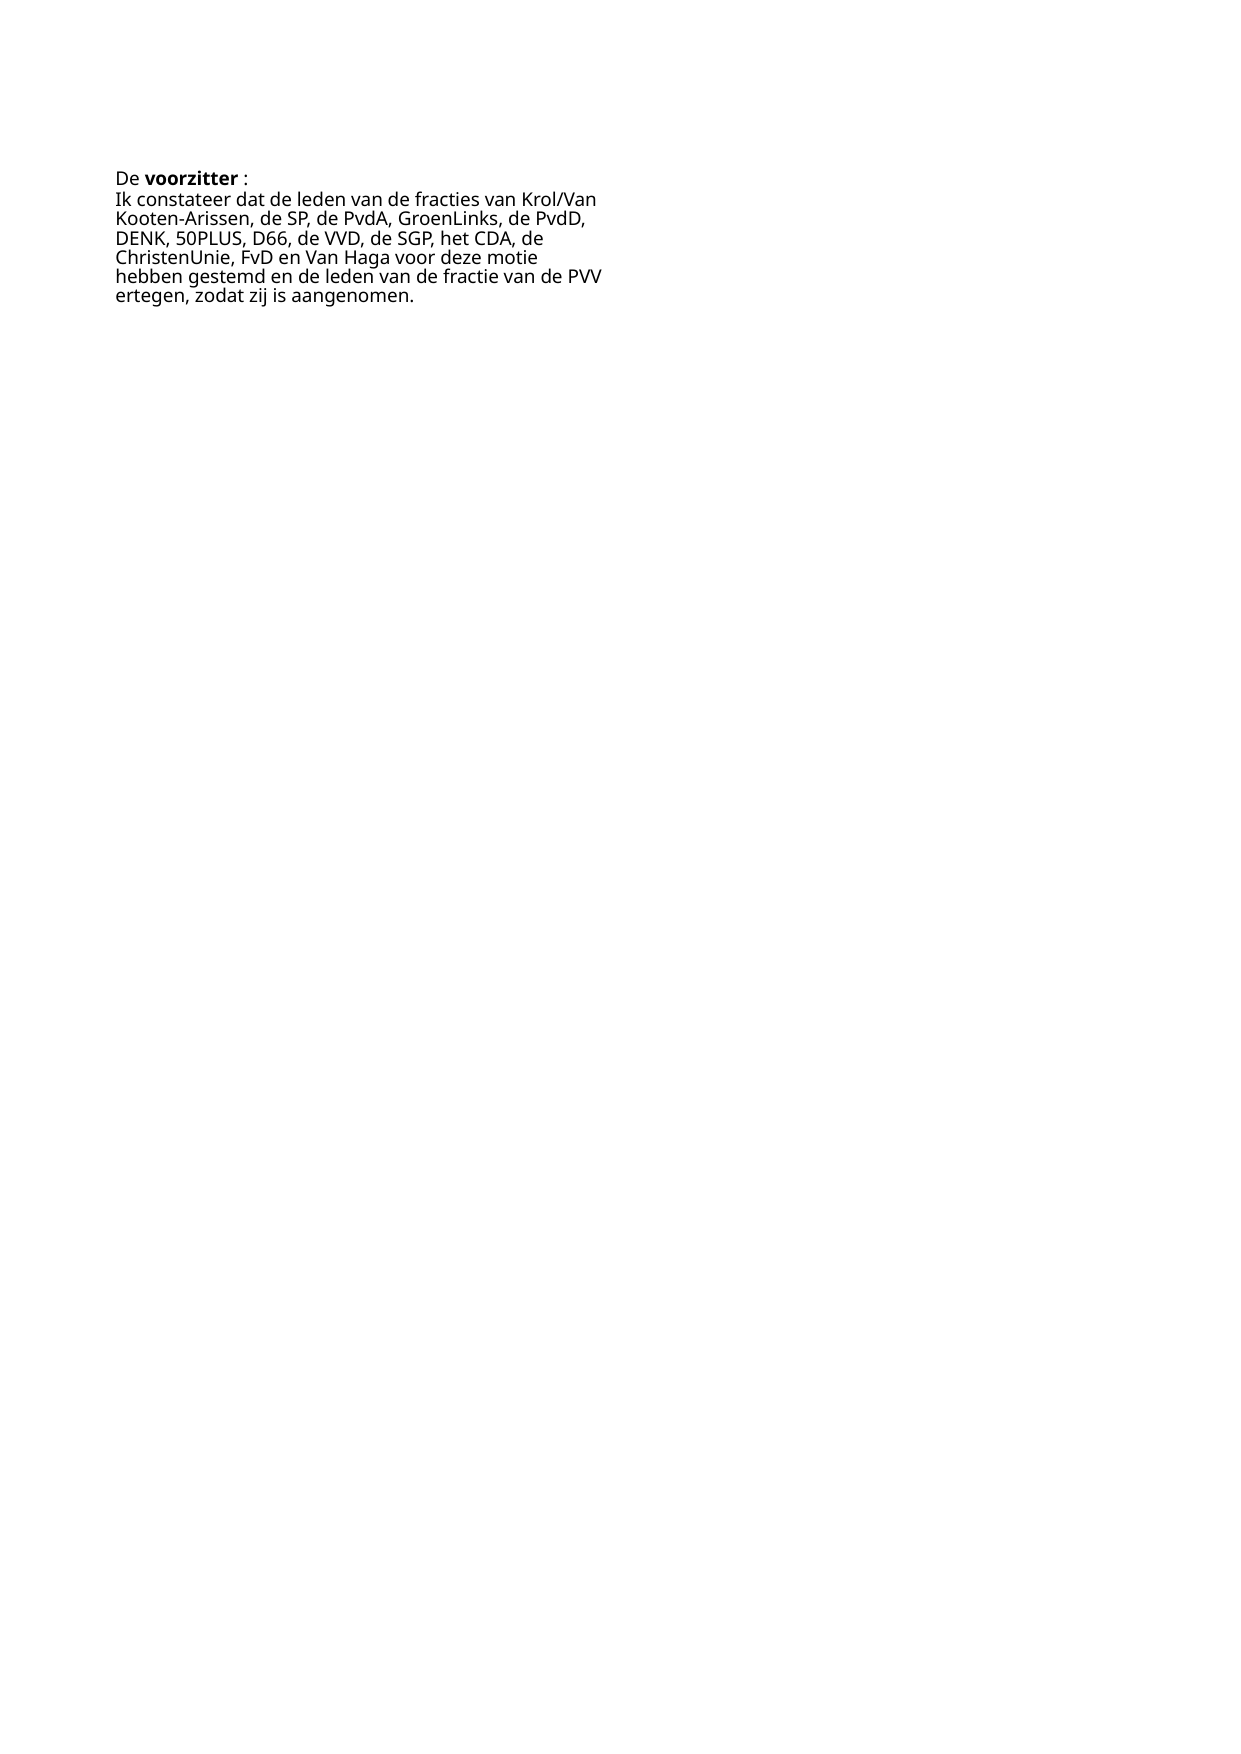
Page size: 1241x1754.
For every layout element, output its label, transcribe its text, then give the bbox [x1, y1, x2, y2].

text Ik constateer dat de leden van de fracties van Krol/Van Kooten-Arissen, de SP, de PvdA, GroenLinks, de PvdD, DENK, 50PLUS, D66, de VVD, de SGP, het CDA, de ChristenUnie, FvD en Van Haga voor deze motie hebben gestemd en de leden van de fractie van de PVV ertegen, zodat zij is aangenomen. [115, 191, 605, 307]
text De voorzitter : [115, 165, 605, 191]
